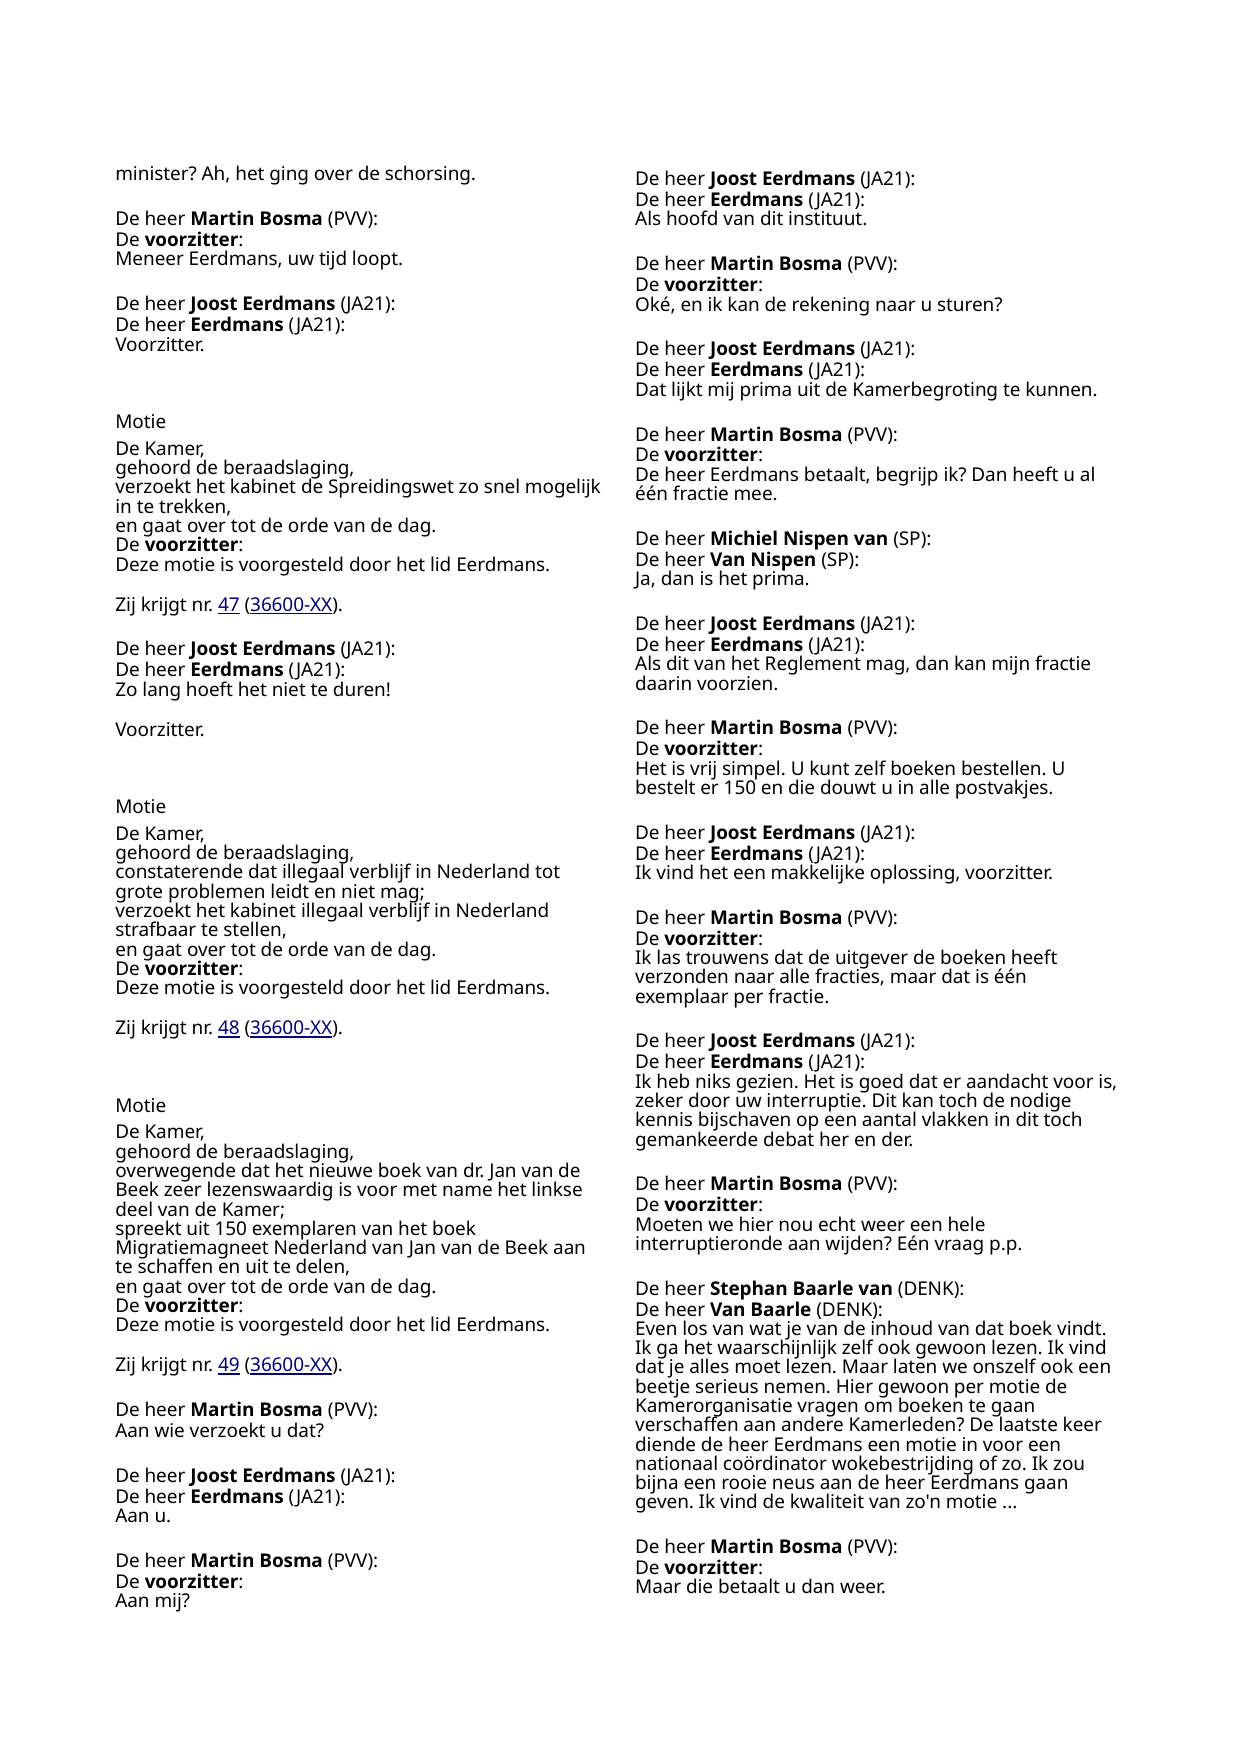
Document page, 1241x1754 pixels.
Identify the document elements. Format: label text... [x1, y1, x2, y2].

text Deze motie is voorgesteld door het lid Eerdmans. [115, 979, 605, 998]
text constaterende dat illegaal verblijf in Nederland tot grote problemen leidt en niet mag; [115, 863, 605, 902]
text De heer Eerdmans (JA21): [635, 1053, 1125, 1073]
text Zij krijgt nr. 47 (36600-XX). [115, 596, 605, 615]
text De heer Joost Eerdmans (JA21): [115, 636, 605, 661]
text Oké, en ik kan de rekening naar u sturen? [635, 296, 1125, 315]
text Het is vrij simpel. U kunt zelf boeken bestellen. U bestelt er 150 en die douwt u in alle postvakjes. [635, 759, 1125, 798]
text De heer Eerdmans (JA21): [635, 361, 1125, 381]
text De heer Eerdmans (JA21): [115, 661, 605, 681]
text De Kamer, [115, 1123, 605, 1143]
text De heer Eerdmans (JA21): [115, 1488, 605, 1507]
text Even los van wat je van de inhoud van dat boek vindt. Ik ga het waarschijnlijk zelf ook gewoon lezen. Ik vind dat je alles moet lezen. Maar laten we onszelf ook een beetje serieus nemen. Hier gewoon per motie de Kamerorganisatie vragen om boeken te gaan verschaffen aan andere Kamerleden? De laatste keer diende de heer Eerdmans een motie in voor een nationaal coördinator wokebestrijding of zo. Ik zou bijna een rooie neus aan de heer Eerdmans gaan geven. Ik vind de kwaliteit van zo'n motie ... [635, 1320, 1125, 1513]
text Motie [115, 1092, 605, 1118]
text De heer Joost Eerdmans (JA21): [635, 165, 1125, 191]
text De Kamer, [115, 440, 605, 459]
text en gaat over tot de orde van de dag. [115, 941, 605, 960]
text Aan wie verzoekt u dat? [115, 1422, 605, 1441]
text De heer Van Baarle (DENK): [635, 1301, 1125, 1320]
text Als hoofd van dit instituut. [635, 210, 1125, 230]
text Deze motie is voorgesteld door het lid Eerdmans. [115, 1316, 605, 1336]
text Zij krijgt nr. 48 (36600-XX). [115, 1019, 605, 1038]
text De heer Joost Eerdmans (JA21): [635, 819, 1125, 845]
text De heer Martin Bosma (PVV): [115, 205, 605, 231]
text De voorzitter: [635, 276, 1125, 296]
text Deze motie is voorgesteld door het lid Eerdmans. [115, 556, 605, 575]
text Dat lijkt mij prima uit de Kamerbegroting te kunnen. [635, 381, 1125, 400]
text De heer Martin Bosma (PVV): [635, 1533, 1125, 1559]
text De heer Eerdmans (JA21): [635, 845, 1125, 864]
text De heer Martin Bosma (PVV): [115, 1396, 605, 1422]
text Als dit van het Reglement mag, dan kan mijn fractie daarin voorzien. [635, 655, 1125, 694]
text De heer Michiel Nispen van (SP): [635, 525, 1125, 551]
text Zo lang hoeft het niet te duren! [115, 681, 605, 700]
text De heer Martin Bosma (PVV): [635, 904, 1125, 930]
text Ik las trouwens dat de uitgever de boeken heeft verzonden naar alle fracties, maar dat is één exemplaar per fractie. [635, 949, 1125, 1007]
text De heer Joost Eerdmans (JA21): [115, 1462, 605, 1488]
text Moeten we hier nou echt weer een hele interruptieronde aan wijden? Eén vraag p.p. [635, 1216, 1125, 1254]
text Ik vind het een makkelijke oplossing, voorzitter. [635, 864, 1125, 883]
text Zij krijgt nr. 49 (36600-XX). [115, 1356, 605, 1376]
text gehoord de beraadslaging, [115, 844, 605, 863]
text De heer Stephan Baarle van (DENK): [635, 1275, 1125, 1301]
text De voorzitter: [635, 930, 1125, 949]
text gehoord de beraadslaging, [115, 1143, 605, 1162]
text De heer Martin Bosma (PVV): [635, 1171, 1125, 1196]
text en gaat over tot de orde van de dag. [115, 1278, 605, 1297]
text De heer Eerdmans (JA21): [635, 191, 1125, 210]
text spreekt uit 150 exemplaren van het boek Migratiemagneet Nederland van Jan van de Beek aan te schaffen en uit te delen, [115, 1220, 605, 1278]
text overwegende dat het nieuwe boek van dr. Jan van de Beek zeer lezenswaardig is voor met name het linkse deel van de Kamer; [115, 1162, 605, 1220]
text De heer Joost Eerdmans (JA21): [635, 1028, 1125, 1053]
text Aan u. [115, 1507, 605, 1526]
text De Kamer, [115, 825, 605, 844]
text De voorzitter: [635, 740, 1125, 759]
text De heer Martin Bosma (PVV): [115, 1547, 605, 1573]
text De heer Martin Bosma (PVV): [635, 421, 1125, 446]
text De heer Eerdmans (JA21): [635, 636, 1125, 655]
text De heer Joost Eerdmans (JA21): [635, 610, 1125, 636]
text Motie [115, 408, 605, 434]
text De voorzitter: [635, 446, 1125, 466]
text De voorzitter: [115, 1297, 605, 1316]
text De voorzitter: [635, 1196, 1125, 1216]
text Motie [115, 793, 605, 819]
text Ik heb niks gezien. Het is goed dat er aandacht voor is, zeker door uw interruptie. Dit kan toch de nodige kennis bijschaven op een aantal vlakken in dit toch gemankeerde debat her en der. [635, 1073, 1125, 1150]
text De heer Van Nispen (SP): [635, 551, 1125, 570]
text De voorzitter: [635, 1559, 1125, 1578]
text verzoekt het kabinet de Spreidingswet zo snel mogelijk in te trekken, [115, 478, 605, 517]
text De heer Eerdmans (JA21): [115, 316, 605, 336]
text Maar die betaalt u dan weer. [635, 1578, 1125, 1598]
text minister? Ah, het ging over de schorsing. [115, 165, 605, 184]
text De heer Joost Eerdmans (JA21): [115, 291, 605, 316]
text De voorzitter: [115, 960, 605, 979]
text gehoord de beraadslaging, [115, 459, 605, 478]
text De heer Martin Bosma (PVV): [635, 714, 1125, 740]
text De voorzitter: [115, 1573, 605, 1592]
text Meneer Eerdmans, uw tijd loopt. [115, 250, 605, 270]
text verzoekt het kabinet illegaal verblijf in Nederland strafbaar te stellen, [115, 902, 605, 941]
text Voorzitter. [115, 336, 605, 355]
text De voorzitter: [115, 536, 605, 556]
text Voorzitter. [115, 721, 605, 740]
text De heer Joost Eerdmans (JA21): [635, 336, 1125, 361]
text en gaat over tot de orde van de dag. [115, 517, 605, 536]
text Ja, dan is het prima. [635, 570, 1125, 589]
text Aan mij? [115, 1592, 605, 1612]
text De voorzitter: [115, 231, 605, 250]
text De heer Eerdmans betaalt, begrijp ik? Dan heeft u al één fractie mee. [635, 466, 1125, 504]
text De heer Martin Bosma (PVV): [635, 251, 1125, 276]
